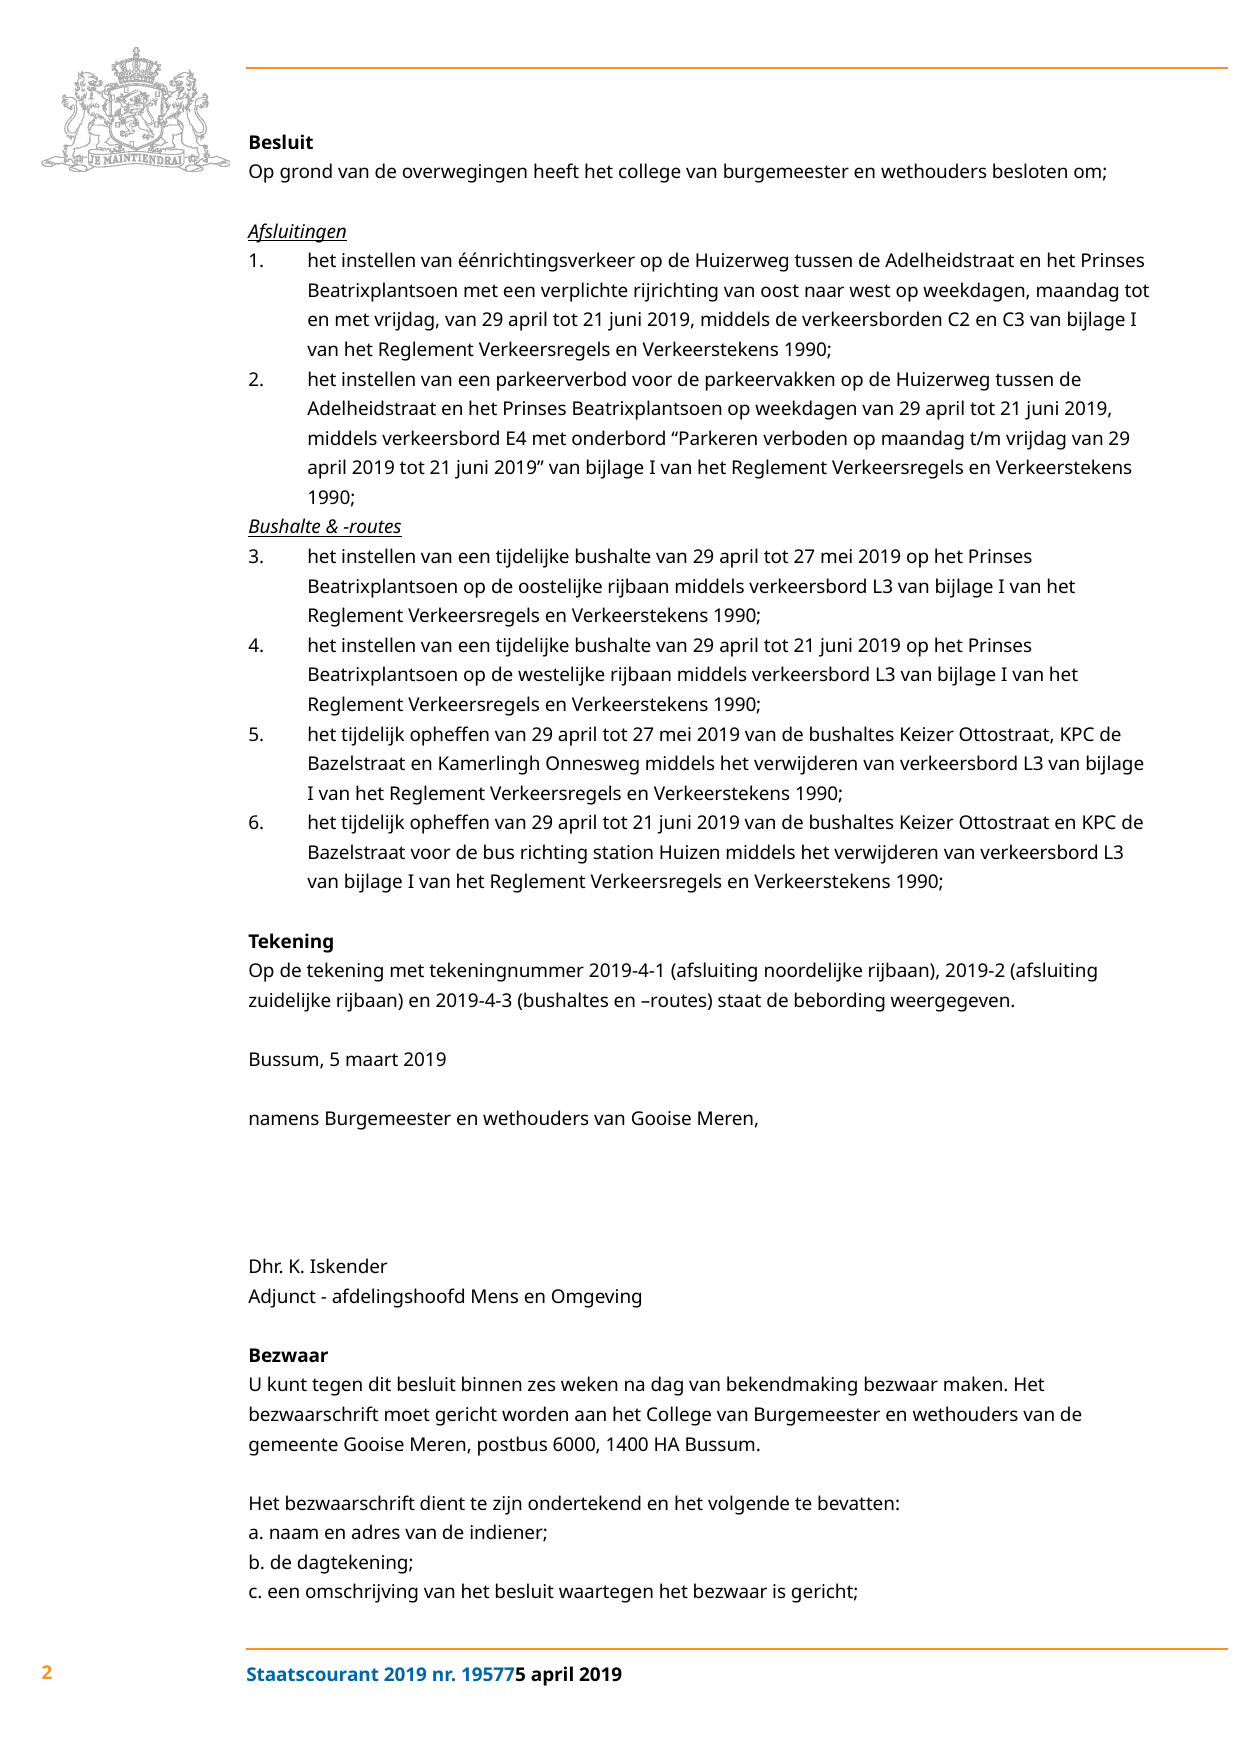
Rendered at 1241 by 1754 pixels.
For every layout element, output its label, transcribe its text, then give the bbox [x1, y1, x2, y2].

text a. naam en adres van de indiener; [248, 1519, 1152, 1545]
list het tijdelijk opheffen van 29 april tot 27 mei 2019 van de bushaltes Keizer Ottostraat, KPC de Bazelstraat en Kamerlingh Onnesweg middels het verwijderen van verkeersbord L3 van bijlage I van het Reglement Verkeersregels en Verkeerstekens 1990; [248, 721, 1152, 806]
text b. de dagtekening; [248, 1549, 1152, 1575]
list het instellen van éénrichtingsverkeer op de Huizerweg tussen de Adelheidstraat en het Prinses Beatrixplantsoen met een verplichte rijrichting van oost naar west op weekdagen, maandag tot en met vrijdag, van 29 april tot 21 juni 2019, middels de verkeersborden C2 en C3 van bijlage I van het Reglement Verkeersregels en Verkeerstekens 1990; [248, 247, 1152, 362]
text Adjunct - afdelingshoofd Mens en Omgeving [248, 1283, 1152, 1309]
text U kunt tegen dit besluit binnen zes weken na dag van bekendmaking bezwaar maken. Het bezwaarschrift moet gericht worden aan het College van Burgemeester en wethouders van de gemeente Gooise Meren, postbus 6000, 1400 HA Bussum. [248, 1372, 1152, 1457]
list het tijdelijk opheffen van 29 april tot 21 juni 2019 van de bushaltes Keizer Ottostraat en KPC de Bazelstraat voor de bus richting station Huizen middels het verwijderen van verkeersbord L3 van bijlage I van het Reglement Verkeersregels en Verkeerstekens 1990; [248, 809, 1152, 894]
text Dhr. K. Iskender [248, 1253, 1152, 1279]
text c. een omschrijving van het besluit waartegen het bezwaar is gericht; [248, 1579, 1152, 1604]
text Tekening [248, 928, 1152, 954]
picture [41, 47, 231, 172]
text Op grond van de overwegingen heeft het college van burgemeester en wethouders besloten om; [248, 159, 1152, 184]
text Bushalte & -routes [248, 514, 1152, 539]
list het instellen van een parkeerverbod voor de parkeervakken op de Huizerweg tussen de Adelheidstraat en het Prinses Beatrixplantsoen op weekdagen van 29 april tot 21 juni 2019, middels verkeersbord E4 met onderbord “Parkeren verboden op maandag t/m vrijdag van 29 april 2019 tot 21 juni 2019” van bijlage I van het Reglement Verkeersregels en Verkeerstekens 1990; [248, 366, 1152, 510]
list het instellen van een tijdelijke bushalte van 29 april tot 21 juni 2019 op het Prinses Beatrixplantsoen op de westelijke rijbaan middels verkeersbord L3 van bijlage I van het Reglement Verkeersregels en Verkeerstekens 1990; [248, 632, 1152, 717]
text Bezwaar [248, 1342, 1152, 1368]
text Besluit [248, 129, 1152, 155]
text Bussum, 5 maart 2019 [248, 1046, 1152, 1072]
text Op de tekening met tekeningnummer 2019-4-1 (afsluiting noordelijke rijbaan), 2019-2 (afsluiting zuidelijke rijbaan) en 2019-4-3 (bushaltes en –routes) staat de bebording weergegeven. [248, 957, 1152, 1013]
text namens Burgemeester en wethouders van Gooise Meren, [248, 1105, 1152, 1131]
text Het bezwaarschrift dient te zijn ondertekend en het volgende te bevatten: [248, 1490, 1152, 1516]
list het instellen van een tijdelijke bushalte van 29 april tot 27 mei 2019 op het Prinses Beatrixplantsoen op de oostelijke rijbaan middels verkeersbord L3 van bijlage I van het Reglement Verkeersregels en Verkeerstekens 1990; [248, 543, 1152, 628]
text Afsluitingen [248, 218, 1152, 244]
